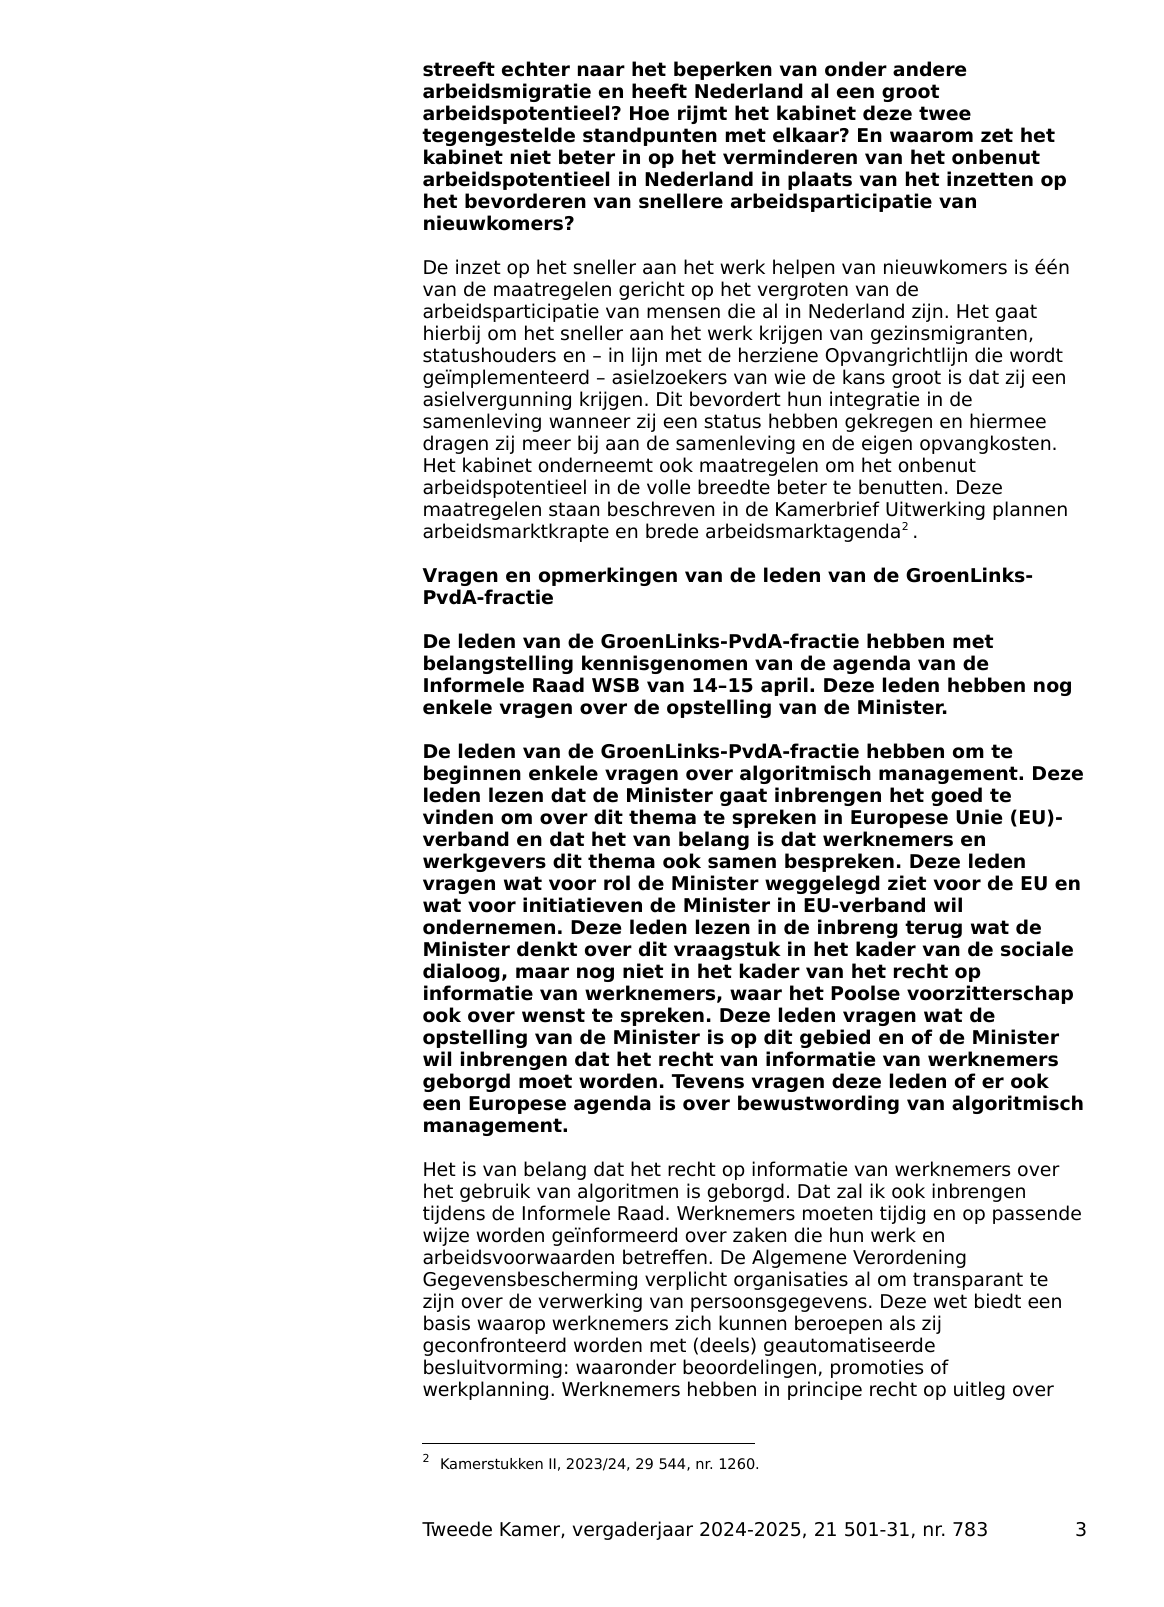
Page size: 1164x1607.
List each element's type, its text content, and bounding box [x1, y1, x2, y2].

text De inzet op het sneller aan het werk helpen van nieuwkomers is één van de maatregelen gericht op het vergroten van de arbeidsparticipatie van mensen die al in Nederland zijn. Het gaat hierbij om het sneller aan het werk krijgen van gezinsmigranten, statushouders en – in lijn met de herziene Opvangrichtlijn die wordt geïmplementeerd – asielzoekers van wie de kans groot is dat zij een asielvergunning krijgen. Dit bevordert hun integratie in de samenleving wanneer zij een status hebben gekregen en hiermee dragen zij meer bij aan de samenleving en de eigen opvangkosten. Het kabinet onderneemt ook maatregelen om het onbenut arbeidspotentieel in de volle breedte beter te benutten. Deze maatregelen staan beschreven in de Kamerbrief Uitwerking plannen arbeidsmarktkrapte en brede arbeidsmarktagenda. [422, 257, 1087, 543]
text Het is van belang dat het recht op informatie van werknemers over het gebruik van algoritmen is geborgd. Dat zal ik ook inbrengen tijdens de Informele Raad. Werknemers moeten tijdig en op passende wijze worden geïnformeerd over zaken die hun werk en arbeidsvoorwaarden betreffen. De Algemene Verordening Gegevensbescherming verplicht organisaties al om transparant te zijn over de verwerking van persoonsgegevens. Deze wet biedt een basis waarop werknemers zich kunnen beroepen als zij geconfronteerd worden met (deels) geautomatiseerde besluitvorming: waaronder beoordelingen, promoties of werkplanning. Werknemers hebben in principe recht op uitleg over [422, 1159, 1087, 1401]
text streeft echter naar het beperken van onder andere arbeidsmigratie en heeft Nederland al een groot arbeidspotentieel? Hoe rijmt het kabinet deze twee tegengestelde standpunten met elkaar? En waarom zet het kabinet niet beter in op het verminderen van het onbenut arbeidspotentieel in Nederland in plaats van het inzetten op het bevorderen van snellere arbeidsparticipatie van nieuwkomers? [422, 59, 1087, 235]
text De leden van de GroenLinks-PvdA-fractie hebben om te beginnen enkele vragen over algoritmisch management. Deze leden lezen dat de Minister gaat inbrengen het goed te vinden om over dit thema te spreken in Europese Unie (EU)-verband en dat het van belang is dat werknemers en werkgevers dit thema ook samen bespreken. Deze leden vragen wat voor rol de Minister weggelegd ziet voor de EU en wat voor initiatieven de Minister in EU-verband wil ondernemen. Deze leden lezen in de inbreng terug wat de Minister denkt over dit vraagstuk in het kader van de sociale dialoog, maar nog niet in het kader van het recht op informatie van werknemers, waar het Poolse voorzitterschap ook over wenst te spreken. Deze leden vragen wat de opstelling van de Minister is op dit gebied en of de Minister wil inbrengen dat het recht van informatie van werknemers geborgd moet worden. Tevens vragen deze leden of er ook een Europese agenda is over bewustwording van algoritmisch management. [422, 741, 1087, 1137]
subtitle Vragen en opmerkingen van de leden van de GroenLinks-PvdA-fractie [422, 565, 1087, 609]
text De leden van de GroenLinks-PvdA-fractie hebben met belangstelling kennisgenomen van de agenda van de Informele Raad WSB van 14–15 april. Deze leden hebben nog enkele vragen over de opstelling van de Minister. [422, 631, 1087, 719]
text Kamerstukken II, 2023/24, 29 544, nr. 1260. [422, 1452, 1087, 1474]
